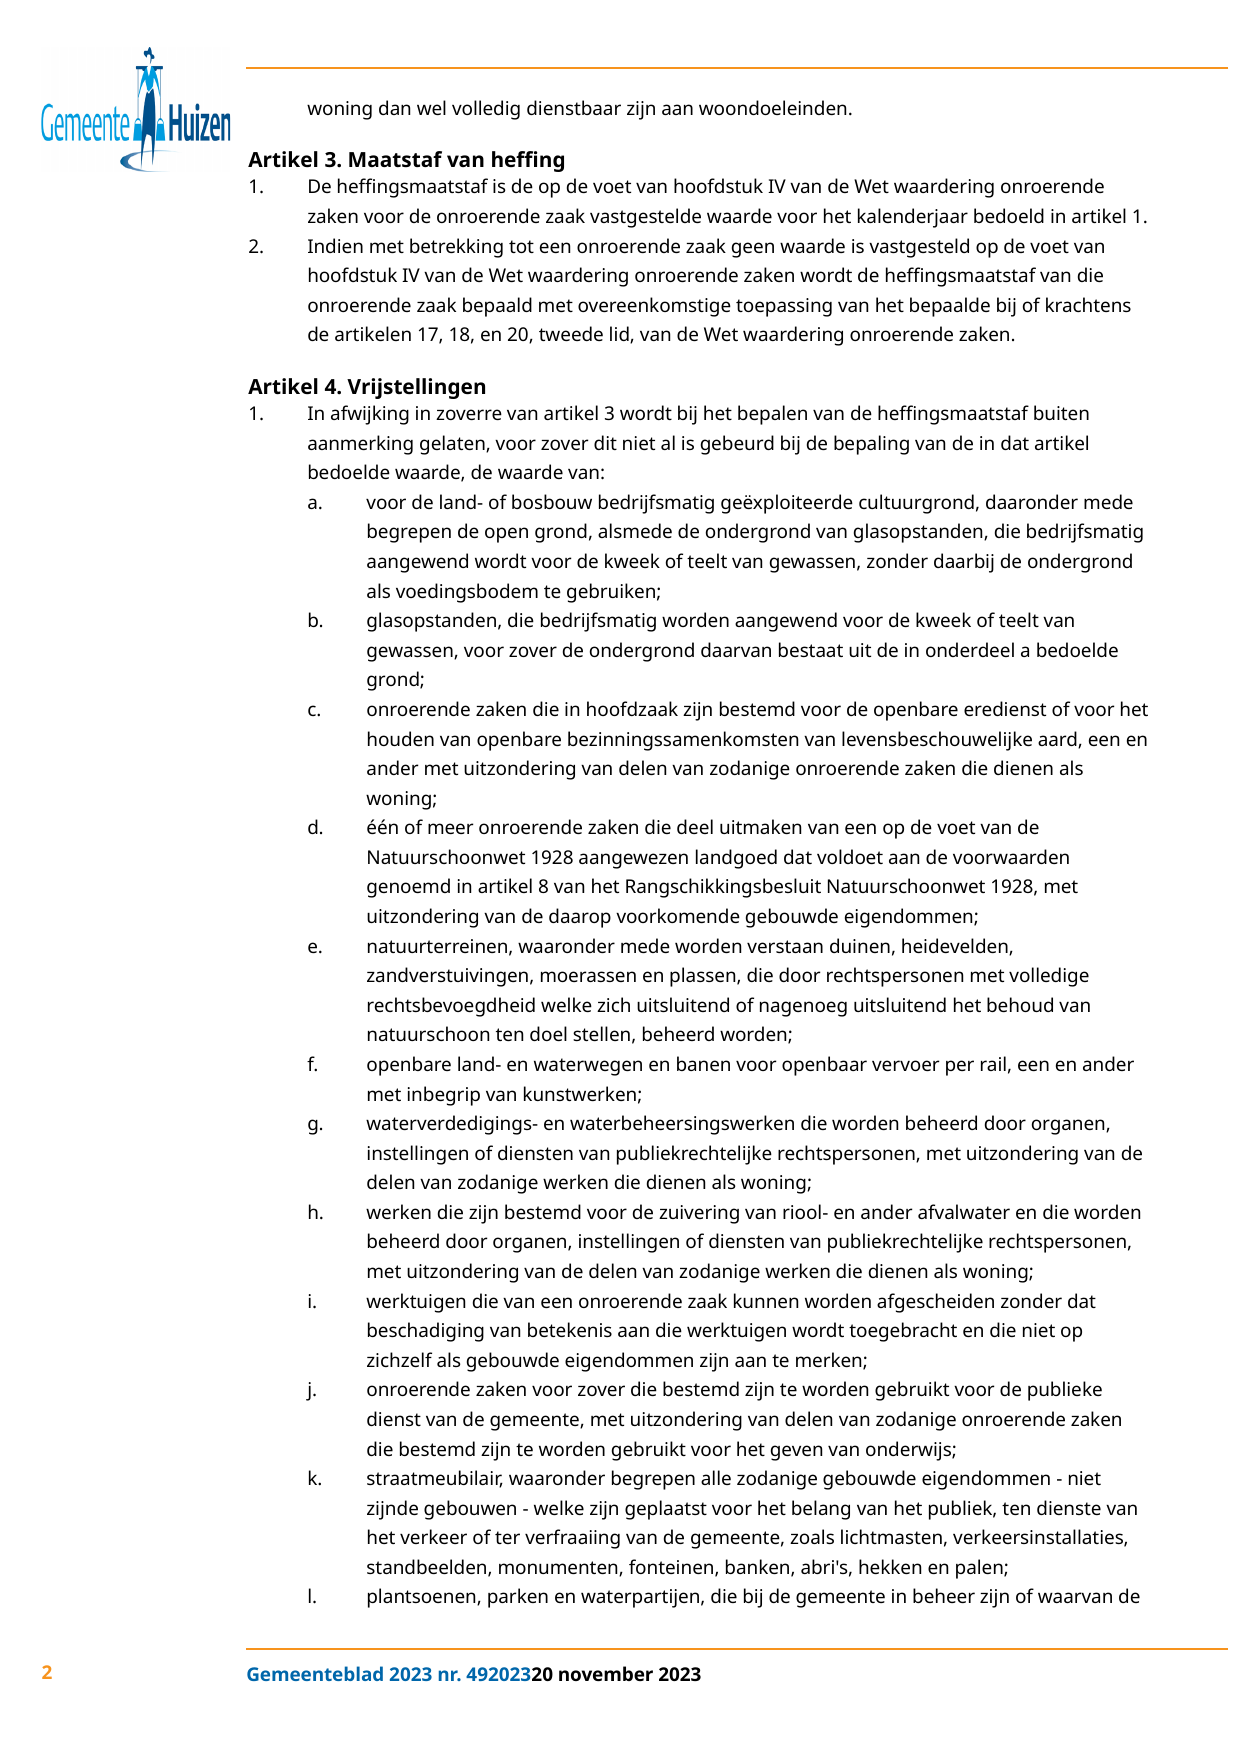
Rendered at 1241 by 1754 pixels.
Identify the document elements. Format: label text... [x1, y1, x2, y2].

list Indien met betrekking tot een onroerende zaak geen waarde is vastgesteld op de voet van hoofdstuk IV van de Wet waardering onroerende zaken wordt de heffingsmaatstaf van die onroerende zaak bepaald met overeenkomstige toepassing van het bepaalde bij of krachtens de artikelen 17, 18, en 20, tweede lid, van de Wet waardering onroerende zaken. [248, 233, 1152, 347]
picture [41, 47, 231, 172]
list De heffingsmaatstaf is de op de voet van hoofdstuk IV van de Wet waardering onroerende zaken voor de onroerende zaak vastgestelde waarde voor het kalenderjaar bedoeld in artikel 1. [248, 174, 1152, 229]
list waterverdedigings- en waterbeheersingswerken die worden beheerd door organen, instellingen of diensten van publiekrechtelijke rechtspersonen, met uitzondering van de delen van zodanige werken die dienen als woning; [307, 1110, 1152, 1195]
list In afwijking in zoverre van artikel 3 wordt bij het bepalen van de heffingsmaatstaf buiten aanmerking gelaten, voor zover dit niet al is gebeurd bij de bepaling van de in dat artikel bedoelde waarde, de waarde van: [248, 400, 1152, 485]
list één of meer onroerende zaken die deel uitmaken van een op de voet van de Natuurschoonwet 1928 aangewezen landgoed dat voldoet aan de voorwaarden genoemd in artikel 8 van het Rangschikkingsbesluit Natuurschoonwet 1928, met uitzondering van de daarop voorkomende gebouwde eigendommen; [307, 814, 1152, 929]
list voor de land- of bosbouw bedrijfsmatig geëxploiteerde cultuurgrond, daaronder mede begrepen de open grond, alsmede de ondergrond van glasopstanden, die bedrijfsmatig aangewend wordt voor de kweek of teelt van gewassen, zonder daarbij de ondergrond als voedingsbodem te gebruiken; [307, 489, 1152, 604]
list plantsoenen, parken en waterpartijen, die bij de gemeente in beheer zijn of waarvan de [307, 1584, 1152, 1609]
text Artikel 3. Maatstaf van heffing [248, 145, 1152, 174]
list woning dan wel volledig dienstbaar zijn aan woondoeleinden. [248, 95, 1152, 121]
list werken die zijn bestemd voor de zuivering van riool- en ander afvalwater en die worden beheerd door organen, instellingen of diensten van publiekrechtelijke rechtspersonen, met uitzondering van de delen van zodanige werken die dienen als woning; [307, 1199, 1152, 1284]
list natuurterreinen, waaronder mede worden verstaan duinen, heidevelden, zandverstuivingen, moerassen en plassen, die door rechtspersonen met volledige rechtsbevoegdheid welke zich uitsluitend of nagenoeg uitsluitend het behoud van natuurschoon ten doel stellen, beheerd worden; [307, 933, 1152, 1047]
list straatmeubilair, waaronder begrepen alle zodanige gebouwde eigendommen - niet zijnde gebouwen - welke zijn geplaatst voor het belang van het publiek, ten dienste van het verkeer of ter verfraaiing van de gemeente, zoals lichtmasten, verkeersinstallaties, standbeelden, monumenten, fonteinen, banken, abri's, hekken en palen; [307, 1465, 1152, 1580]
text Artikel 4. Vrijstellingen [248, 372, 1152, 400]
list openbare land- en waterwegen en banen voor openbaar vervoer per rail, een en ander met inbegrip van kunstwerken; [307, 1051, 1152, 1107]
list onroerende zaken voor zover die bestemd zijn te worden gebruikt voor de publieke dienst van de gemeente, met uitzondering van delen van zodanige onroerende zaken die bestemd zijn te worden gebruikt voor het geven van onderwijs; [307, 1377, 1152, 1462]
list onroerende zaken die in hoofdzaak zijn bestemd voor de openbare eredienst of voor het houden van openbare bezinningssamenkomsten van levensbeschouwelijke aard, een en ander met uitzondering van delen van zodanige onroerende zaken die dienen als woning; [307, 696, 1152, 811]
list werktuigen die van een onroerende zaak kunnen worden afgescheiden zonder dat beschadiging van betekenis aan die werktuigen wordt toegebracht en die niet op zichzelf als gebouwde eigendommen zijn aan te merken; [307, 1288, 1152, 1373]
list glasopstanden, die bedrijfsmatig worden aangewend voor de kweek of teelt van gewassen, voor zover de ondergrond daarvan bestaat uit de in onderdeel a bedoelde grond; [307, 607, 1152, 692]
